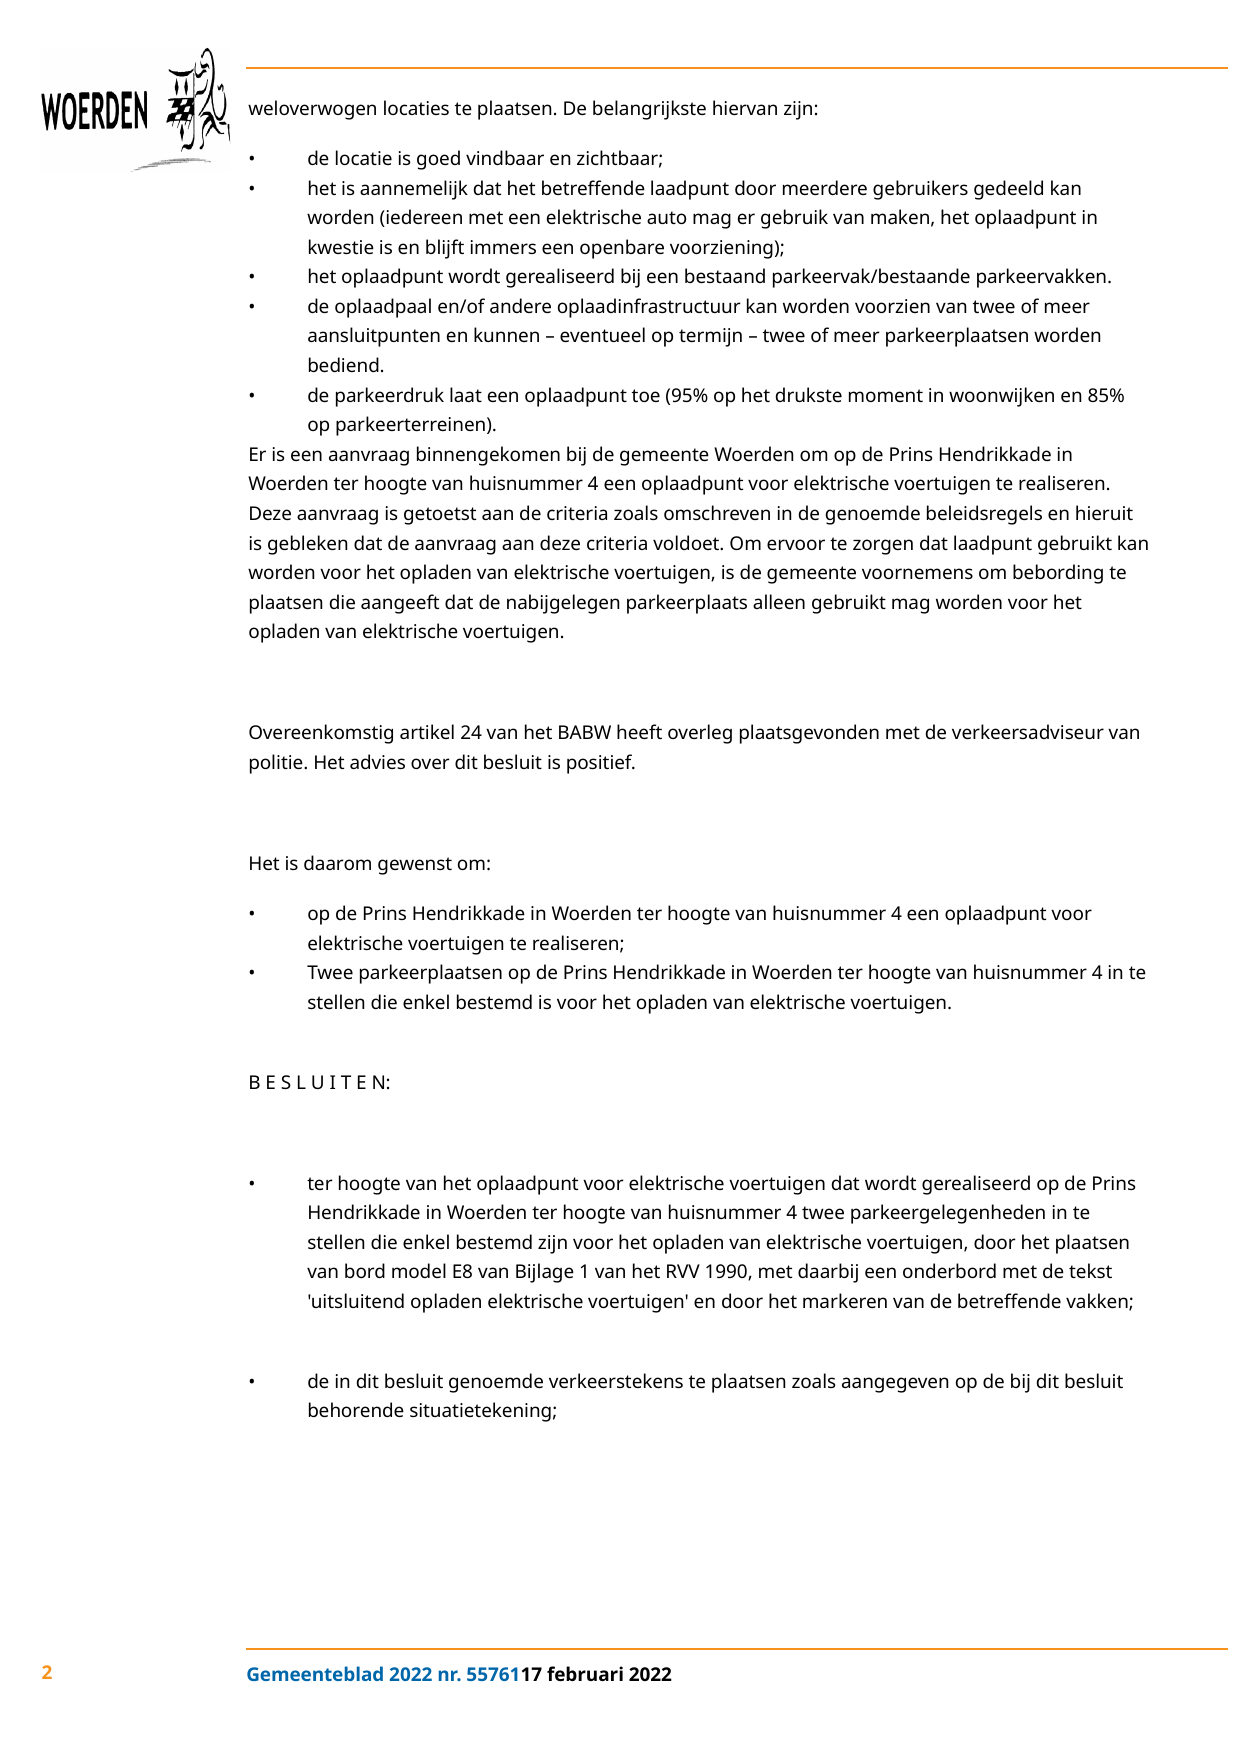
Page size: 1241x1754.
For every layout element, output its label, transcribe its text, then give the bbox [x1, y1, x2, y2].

list ter hoogte van het oplaadpunt voor elektrische voertuigen dat wordt gerealiseerd op de Prins Hendrikkade in Woerden ter hoogte van huisnummer 4 twee parkeergelegenheden in te stellen die enkel bestemd zijn voor het opladen van elektrische voertuigen, door het plaatsen van bord model E8 van Bijlage 1 van het RVV 1990, met daarbij een onderbord met de tekst 'uitsluitend opladen elektrische voertuigen' en door het markeren van de betreffende vakken; [248, 1170, 1152, 1314]
text B E S L U I T E N: [248, 1069, 1152, 1095]
list Twee parkeerplaatsen op de Prins Hendrikkade in Woerden ter hoogte van huisnummer 4 in te stellen die enkel bestemd is voor het opladen van elektrische voertuigen. [248, 959, 1152, 1015]
text weloverwogen locaties te plaatsen. De belangrijkste hiervan zijn: [248, 95, 1152, 121]
list de oplaadpaal en/of andere oplaadinfrastructuur kan worden voorzien van twee of meer aansluitpunten en kunnen – eventueel op termijn – twee of meer parkeerplaatsen worden bediend. [248, 293, 1152, 378]
list op de Prins Hendrikkade in Woerden ter hoogte van huisnummer 4 een oplaadpunt voor elektrische voertuigen te realiseren; [248, 900, 1152, 956]
picture [41, 47, 231, 172]
list de locatie is goed vindbaar en zichtbaar; [248, 145, 1152, 171]
text Het is daarom gewenst om: [248, 850, 1152, 876]
list de in dit besluit genoemde verkeerstekens te plaatsen zoals aangegeven op de bij dit besluit behorende situatietekening; [248, 1368, 1152, 1423]
text Overeenkomstig artikel 24 van het BABW heeft overleg plaatsgevonden met de verkeersadviseur van politie. Het advies over dit besluit is positief. [248, 719, 1152, 775]
list de parkeerdruk laat een oplaadpunt toe (95% op het drukste moment in woonwijken en 85% op parkeerterreinen). [248, 382, 1152, 437]
text Er is een aanvraag binnengekomen bij de gemeente Woerden om op de Prins Hendrikkade in Woerden ter hoogte van huisnummer 4 een oplaadpunt voor elektrische voertuigen te realiseren. Deze aanvraag is getoetst aan de criteria zoals omschreven in de genoemde beleidsregels en hieruit is gebleken dat de aanvraag aan deze criteria voldoet. Om ervoor te zorgen dat laadpunt gebruikt kan worden voor het opladen van elektrische voertuigen, is de gemeente voornemens om bebording te plaatsen die aangeeft dat de nabijgelegen parkeerplaats alleen gebruikt mag worden voor het opladen van elektrische voertuigen. [248, 441, 1152, 644]
list het oplaadpunt wordt gerealiseerd bij een bestaand parkeervak/bestaande parkeervakken. [248, 263, 1152, 289]
list het is aannemelijk dat het betreffende laadpunt door meerdere gebruikers gedeeld kan worden (iedereen met een elektrische auto mag er gebruik van maken, het oplaadpunt in kwestie is en blijft immers een openbare voorziening); [248, 175, 1152, 260]
